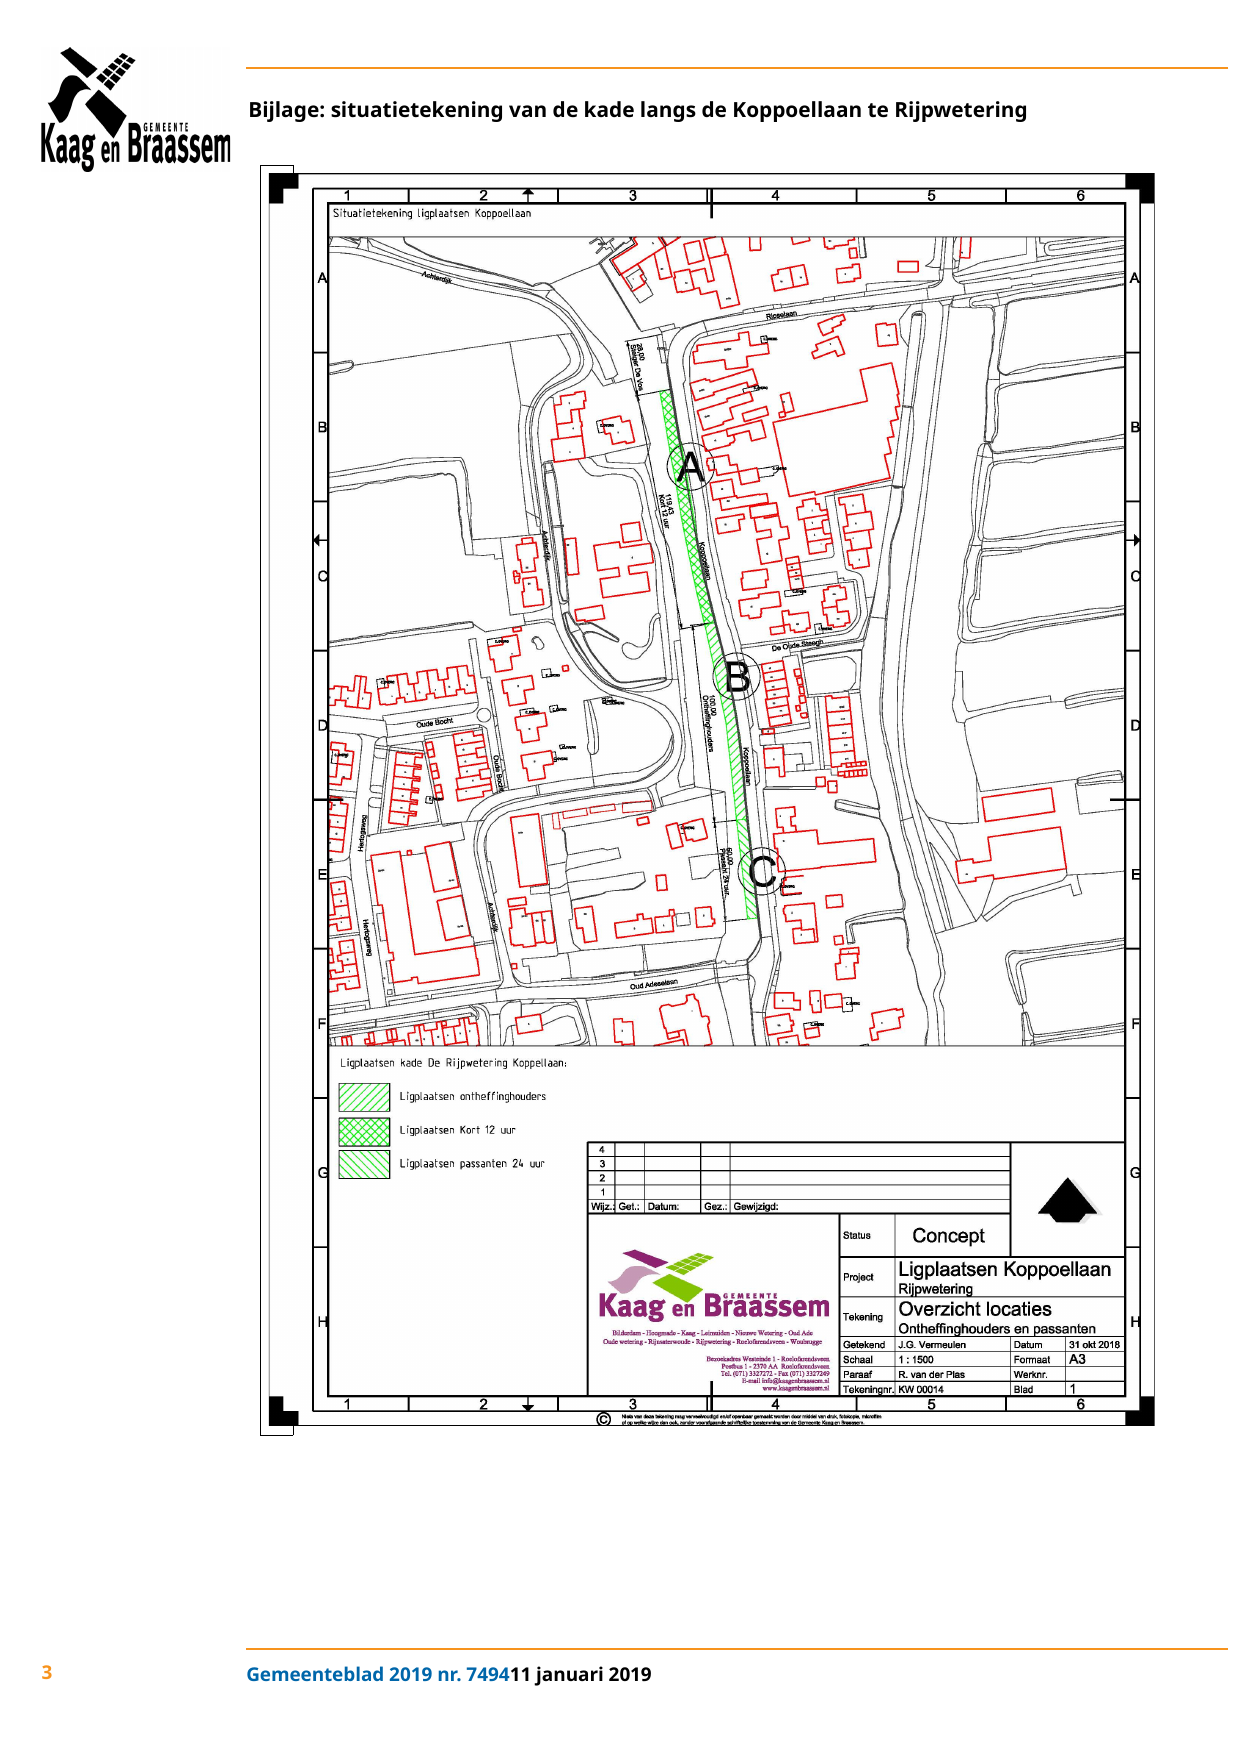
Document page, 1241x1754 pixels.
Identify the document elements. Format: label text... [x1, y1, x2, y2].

picture [41, 47, 231, 172]
text Bijlage: situatietekening van de kade langs de Koppoellaan te Rijpwetering [248, 95, 1152, 123]
picture [268, 173, 1155, 1426]
